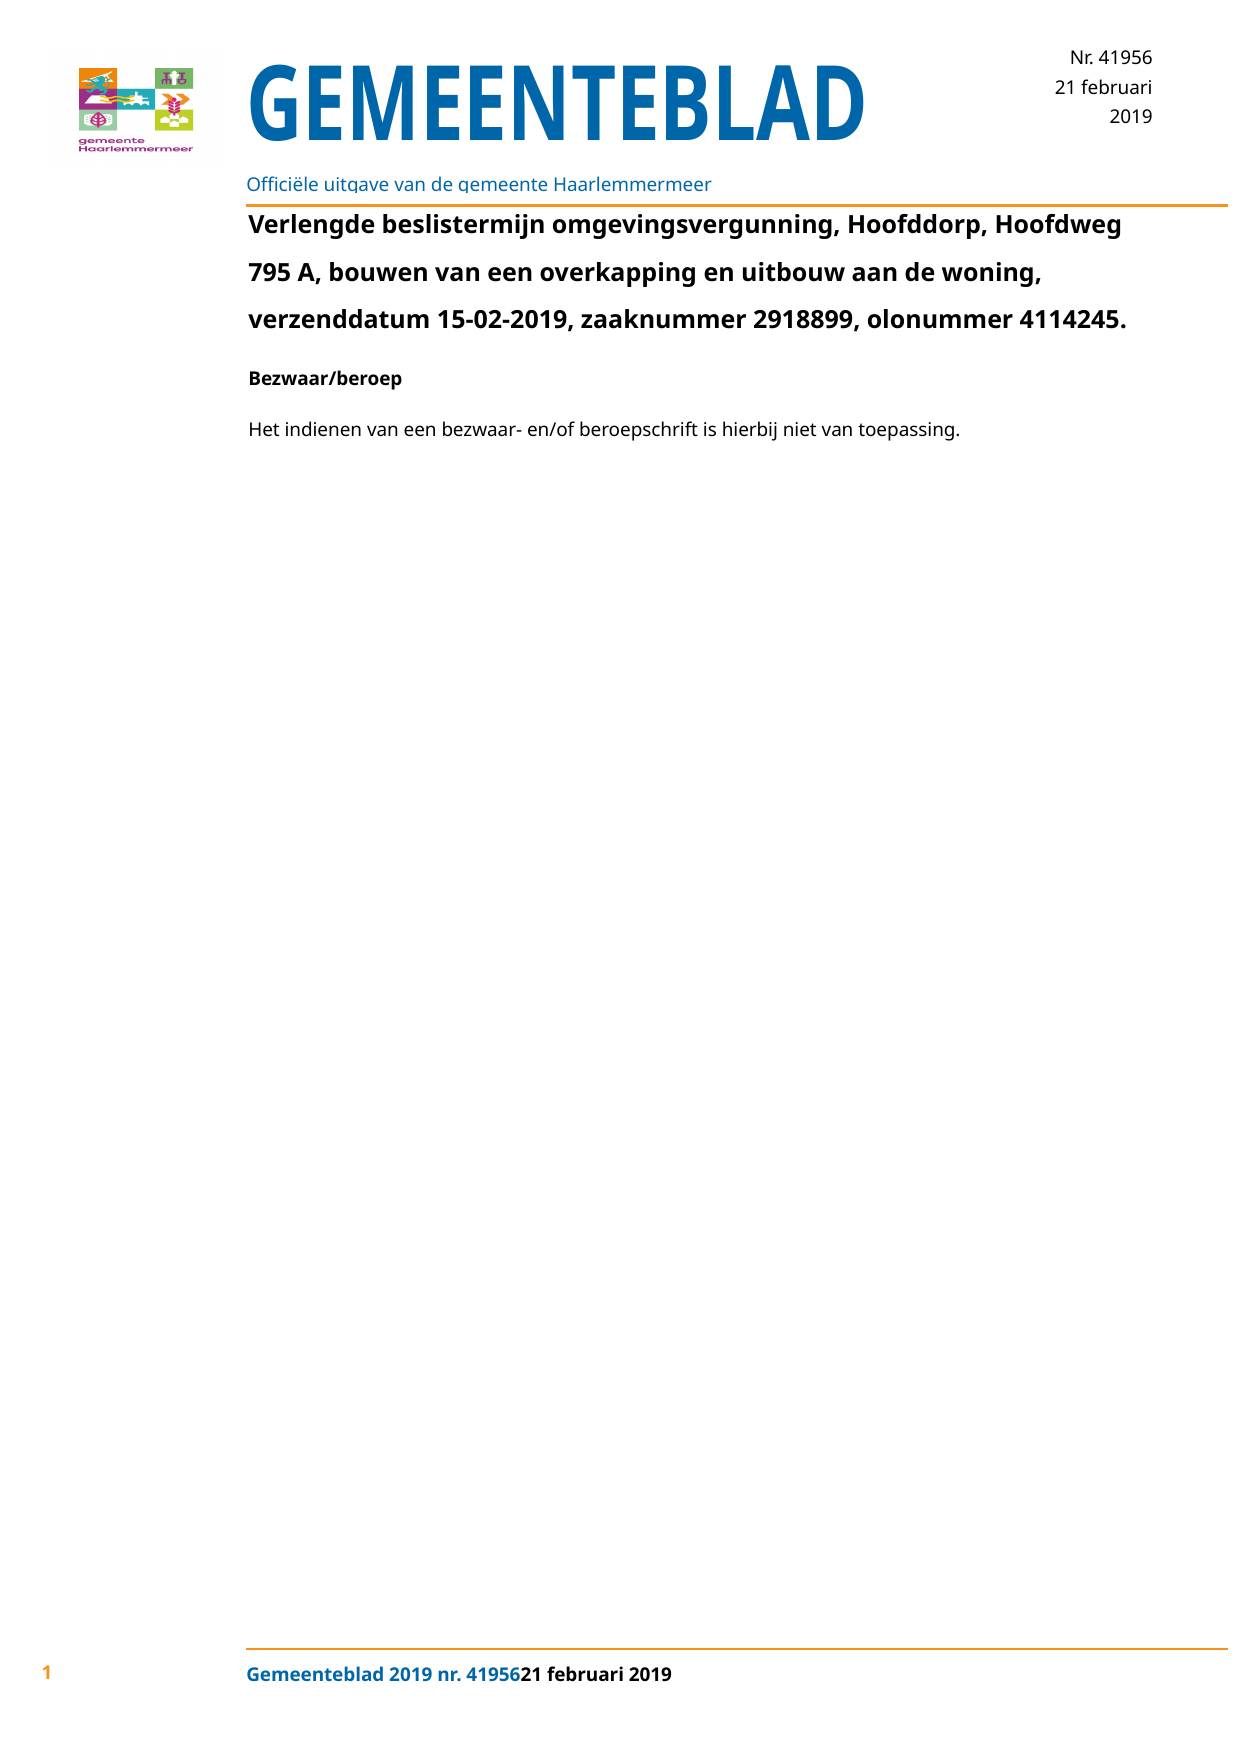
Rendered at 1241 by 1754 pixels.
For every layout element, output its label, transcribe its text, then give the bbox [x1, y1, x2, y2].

text Het indienen van een bezwaar- en/of beroepschrift is hierbij niet van toepassing. [248, 416, 1152, 442]
text Bezwaar/beroep [248, 366, 1152, 391]
picture [41, 47, 231, 172]
text Verlengde beslistermijn omgevingsvergunning, Hoofddorp, Hoofdweg 795 A, bouwen van een overkapping en uitbouw aan de woning, verzenddatum 15-02-2019, zaaknummer 2918899, olonummer 4114245. [248, 207, 1152, 336]
